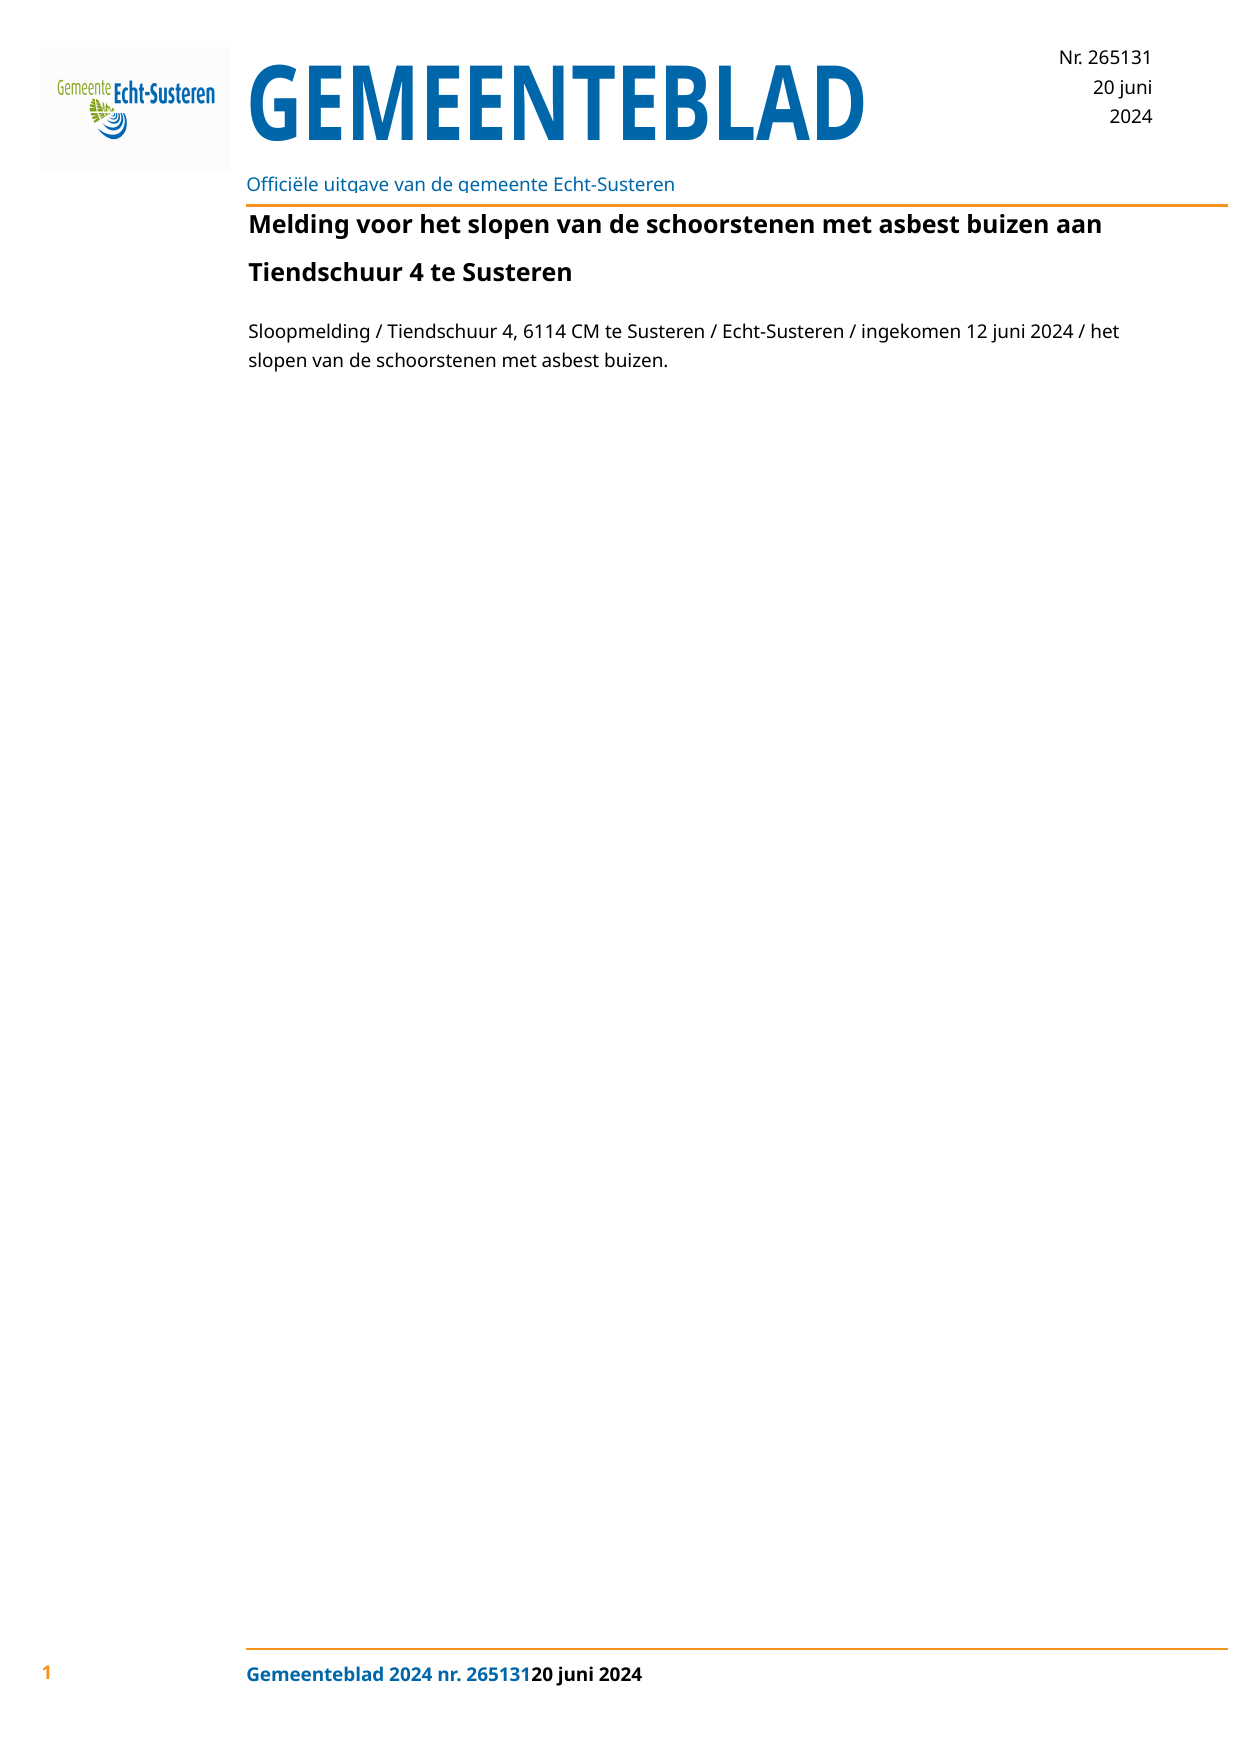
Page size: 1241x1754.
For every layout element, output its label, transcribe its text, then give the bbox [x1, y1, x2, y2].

picture [41, 47, 231, 172]
text Melding voor het slopen van de schoorstenen met asbest buizen aan Tiendschuur 4 te Susteren [248, 207, 1152, 288]
text Sloopmelding / Tiendschuur 4, 6114 CM te Susteren / Echt-Susteren / ingekomen 12 juni 2024 / het slopen van de schoorstenen met asbest buizen. [248, 318, 1152, 373]
